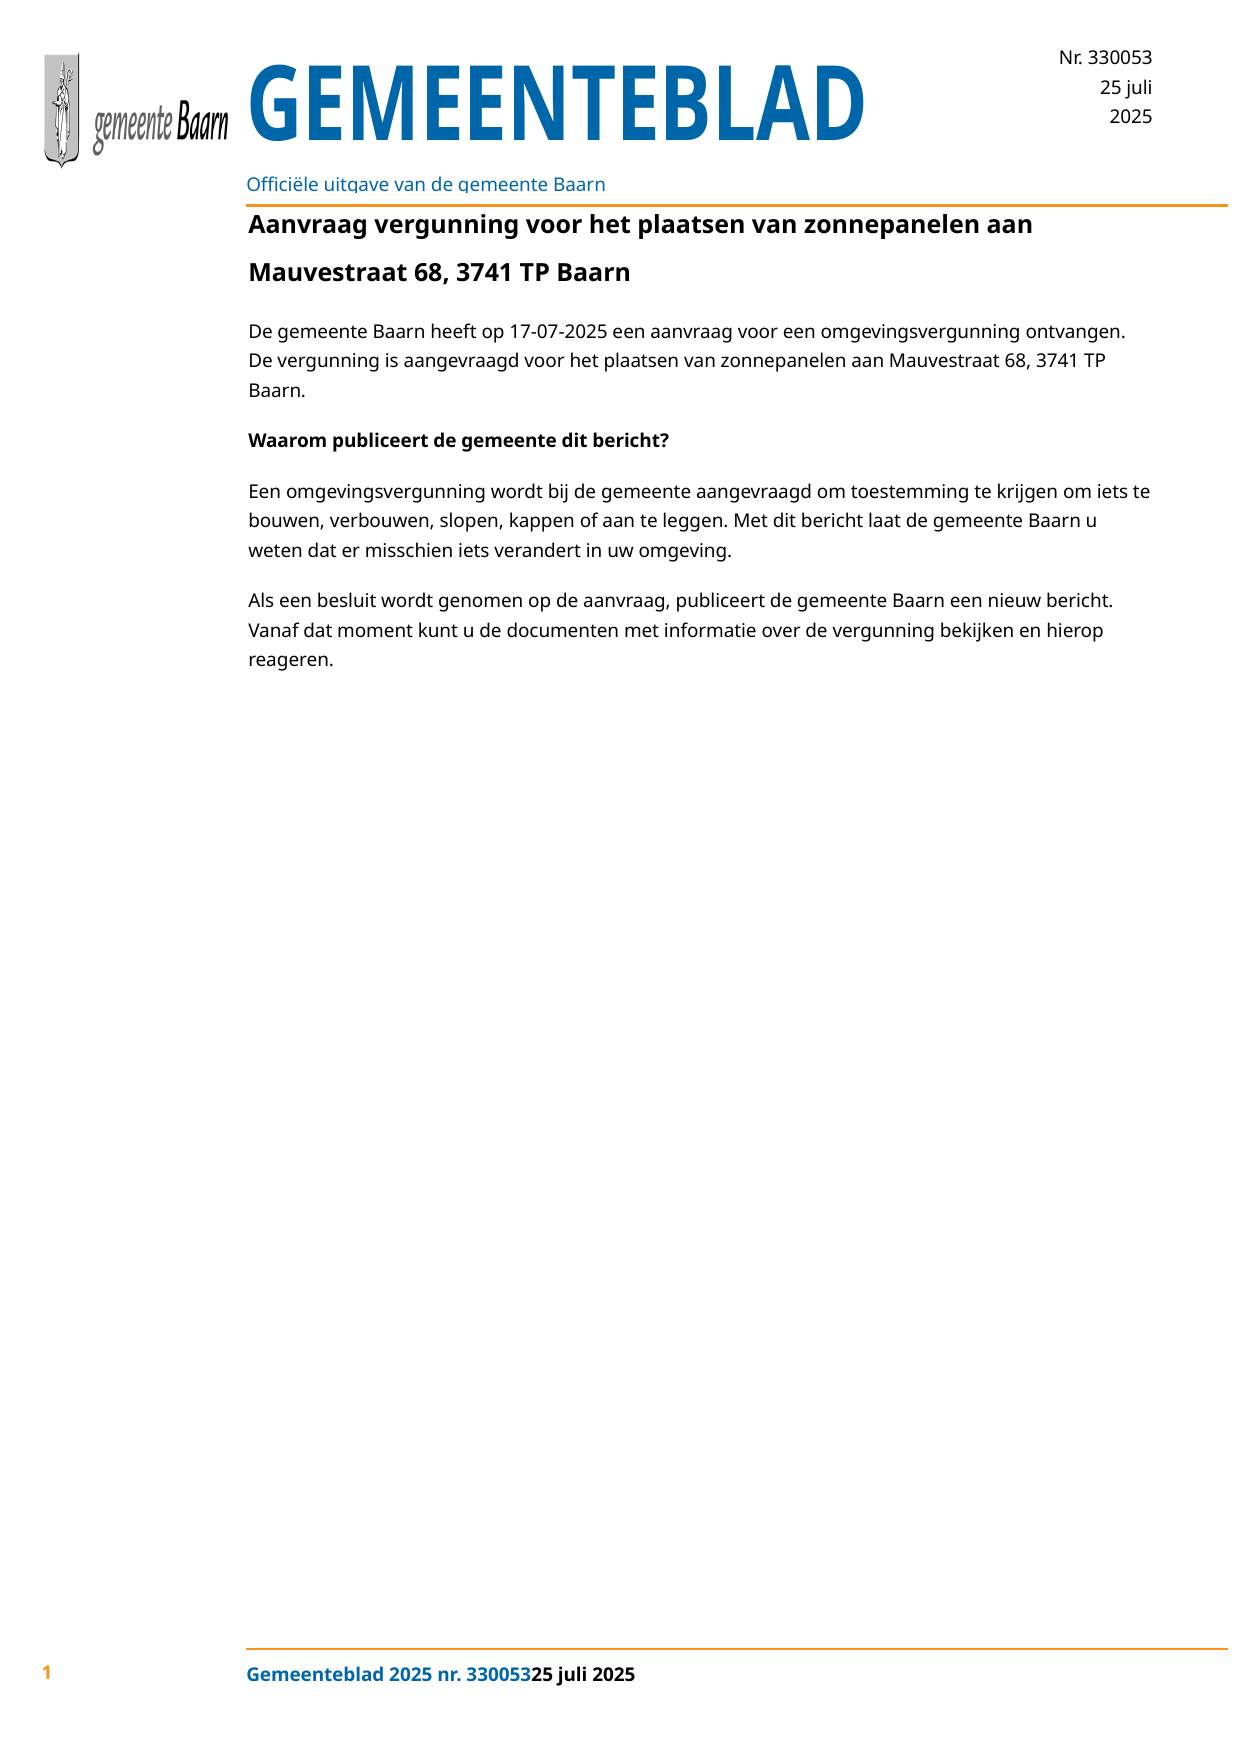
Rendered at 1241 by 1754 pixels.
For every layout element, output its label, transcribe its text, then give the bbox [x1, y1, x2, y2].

text De gemeente Baarn heeft op 17-07-2025 een aanvraag voor een omgevingsvergunning ontvangen. De vergunning is aangevraagd voor het plaatsen van zonnepanelen aan Mauvestraat 68, 3741 TP Baarn. [248, 318, 1152, 403]
text Een omgevingsvergunning wordt bij de gemeente aangevraagd om toestemming te krijgen om iets te bouwen, verbouwen, slopen, kappen of aan te leggen. Met dit bericht laat de gemeente Baarn u weten dat er misschien iets verandert in uw omgeving. [248, 478, 1152, 563]
picture [41, 47, 231, 172]
text Als een besluit wordt genomen op de aanvraag, publiceert de gemeente Baarn een nieuw bericht. Vanaf dat moment kunt u de documenten met informatie over de vergunning bekijken en hierop reageren. [248, 587, 1152, 672]
text Aanvraag vergunning voor het plaatsen van zonnepanelen aan Mauvestraat 68, 3741 TP Baarn [248, 207, 1152, 288]
text Waarom publiceert de gemeente dit bericht? [248, 427, 1152, 453]
